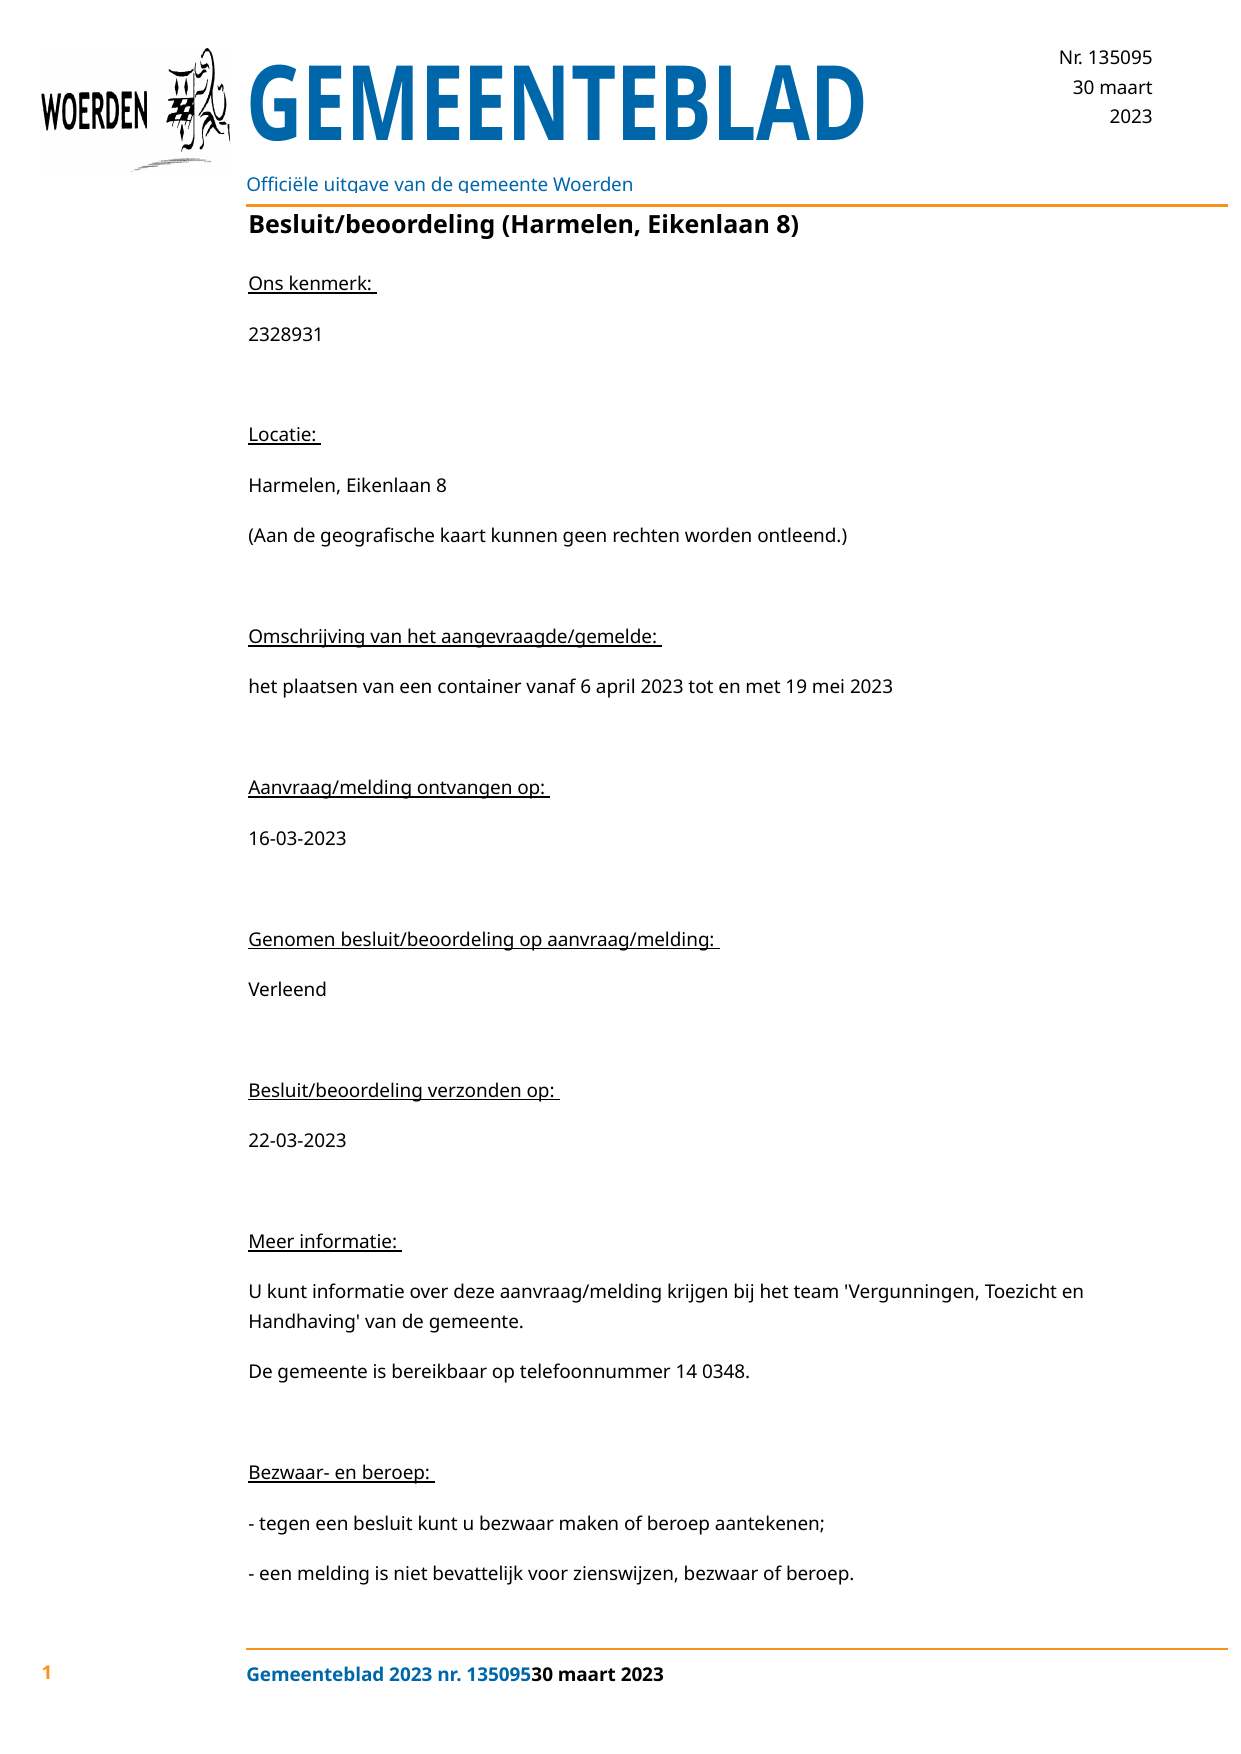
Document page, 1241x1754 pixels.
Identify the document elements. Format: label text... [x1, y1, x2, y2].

text Aanvraag/melding ontvangen op: [248, 774, 1152, 800]
text Besluit/beoordeling verzonden op: [248, 1077, 1152, 1103]
text U kunt informatie over deze aanvraag/melding krijgen bij het team 'Vergunningen, Toezicht en Handhaving' van de gemeente. [248, 1279, 1152, 1334]
text (Aan de geografische kaart kunnen geen rechten worden ontleend.) [248, 522, 1152, 548]
text Harmelen, Eikenlaan 8 [248, 472, 1152, 498]
picture [41, 47, 231, 172]
text Omschrijving van het aangevraagde/gemelde: [248, 623, 1152, 649]
text Bezwaar- en beroep: [248, 1459, 1152, 1485]
text Genomen besluit/beoordeling op aanvraag/melding: [248, 926, 1152, 951]
text Locatie: [248, 422, 1152, 447]
text Ons kenmerk: [248, 270, 1152, 296]
text 22-03-2023 [248, 1127, 1152, 1153]
text Besluit/beoordeling (Harmelen, Eikenlaan 8) [248, 207, 1152, 241]
text 2328931 [248, 321, 1152, 346]
text De gemeente is bereikbaar op telefoonnummer 14 0348. [248, 1359, 1152, 1384]
text 16-03-2023 [248, 825, 1152, 851]
text - tegen een besluit kunt u bezwaar maken of beroep aantekenen; [248, 1510, 1152, 1536]
text - een melding is niet bevattelijk voor zienswijzen, bezwaar of beroep. [248, 1560, 1152, 1586]
text Verleend [248, 976, 1152, 1002]
text Meer informatie: [248, 1228, 1152, 1254]
text het plaatsen van een container vanaf 6 april 2023 tot en met 19 mei 2023 [248, 674, 1152, 699]
